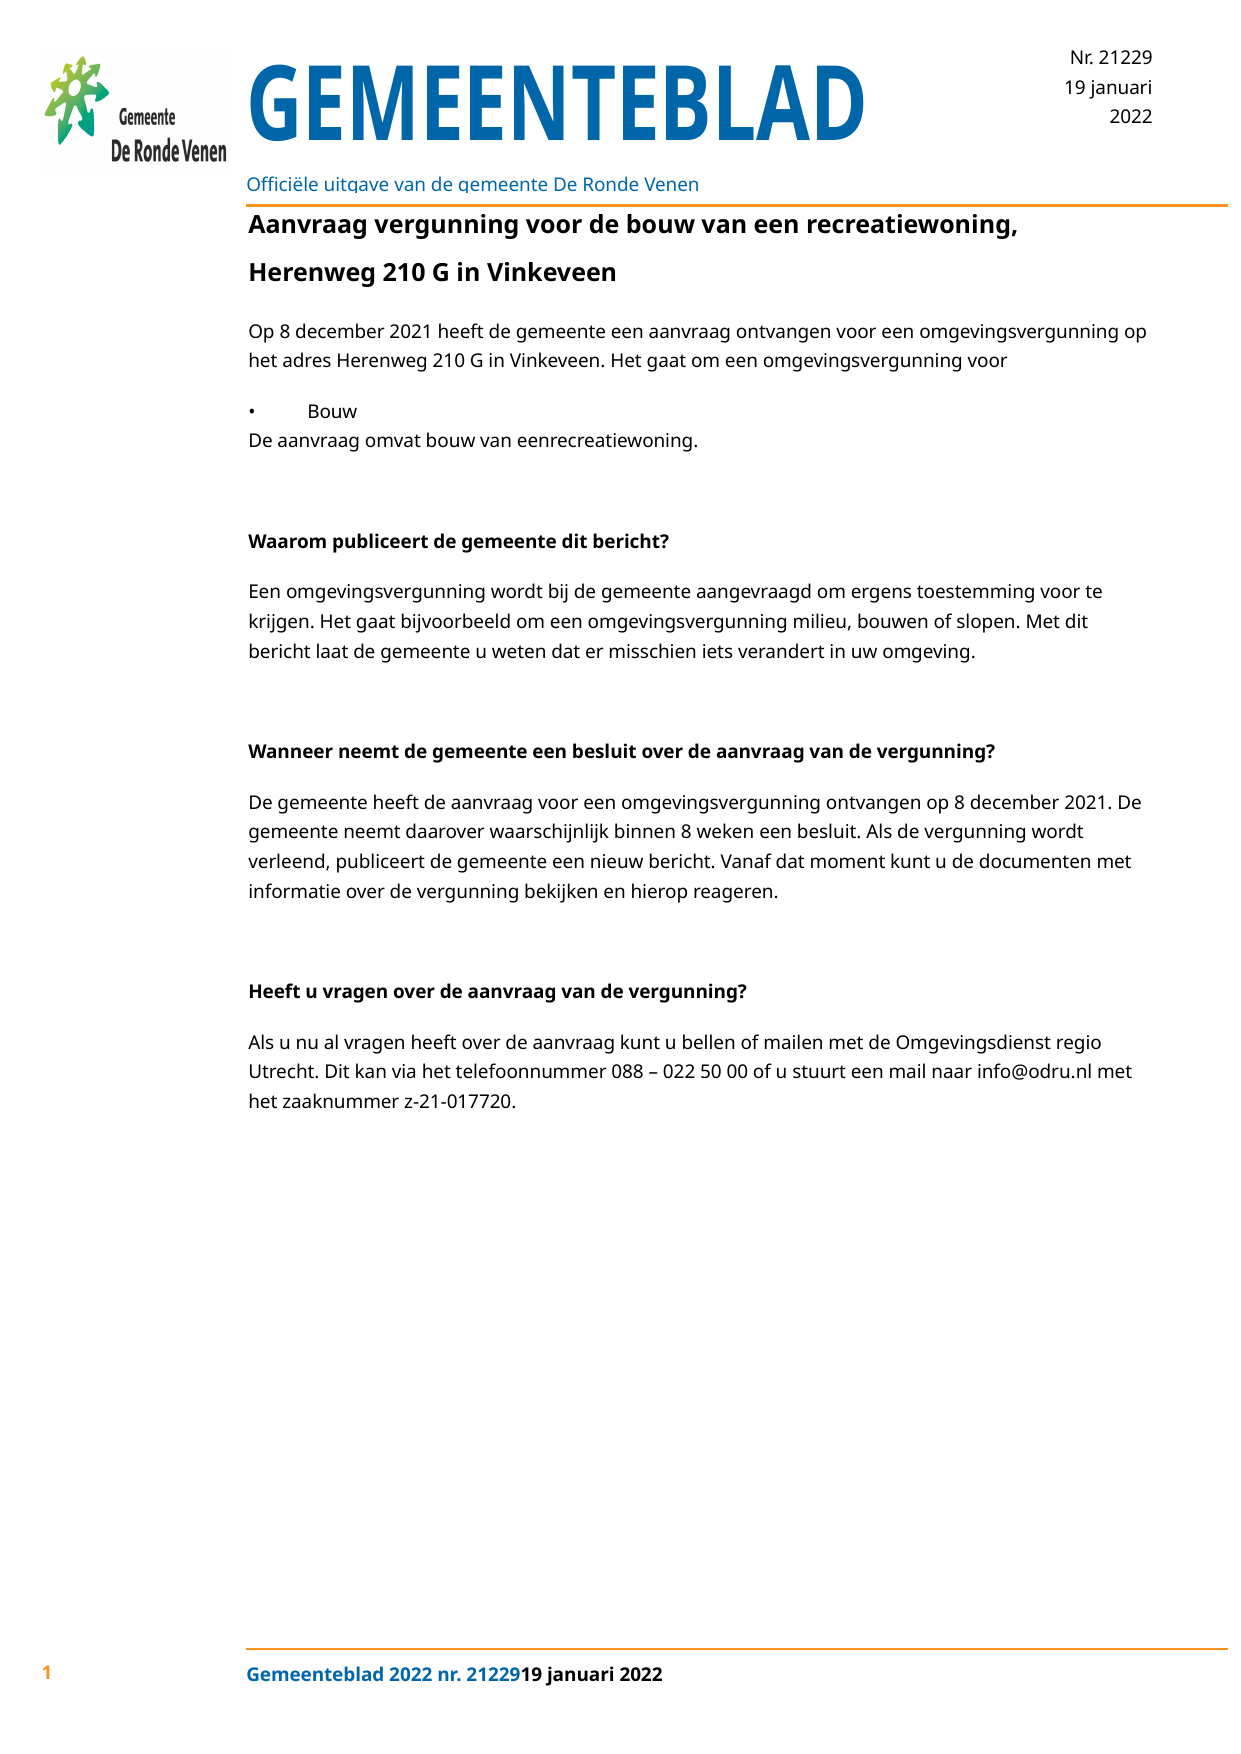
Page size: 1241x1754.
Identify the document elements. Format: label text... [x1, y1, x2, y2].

text Op 8 december 2021 heeft de gemeente een aanvraag ontvangen voor een omgevingsvergunning op het adres Herenweg 210 G in Vinkeveen. Het gaat om een omgevingsvergunning voor [248, 318, 1152, 373]
text Heeft u vragen over de aanvraag van de vergunning? [248, 979, 1152, 1004]
text Als u nu al vragen heeft over de aanvraag kunt u bellen of mailen met de Omgevingsdienst regio Utrecht. Dit kan via het telefoonnummer 088 – 022 50 00 of u stuurt een mail naar info@odru.nl met het zaaknummer z-21-017720. [248, 1029, 1152, 1114]
text De gemeente heeft de aanvraag voor een omgevingsvergunning ontvangen op 8 december 2021. De gemeente neemt daarover waarschijnlijk binnen 8 weken een besluit. Als de vergunning wordt verleend, publiceert de gemeente een nieuw bericht. Vanaf dat moment kunt u de documenten met informatie over de vergunning bekijken en hierop reageren. [248, 789, 1152, 904]
list Bouw [248, 398, 1152, 424]
text Wanneer neemt de gemeente een besluit over de aanvraag van de vergunning? [248, 739, 1152, 764]
text De aanvraag omvat bouw van eenrecreatiewoning. [248, 427, 1152, 453]
picture [41, 47, 231, 172]
text Een omgevingsvergunning wordt bij de gemeente aangevraagd om ergens toestemming voor te krijgen. Het gaat bijvoorbeeld om een omgevingsvergunning milieu, bouwen of slopen. Met dit bericht laat de gemeente u weten dat er misschien iets verandert in uw omgeving. [248, 579, 1152, 664]
text Aanvraag vergunning voor de bouw van een recreatiewoning, Herenweg 210 G in Vinkeveen [248, 207, 1152, 288]
text Waarom publiceert de gemeente dit bericht? [248, 528, 1152, 554]
